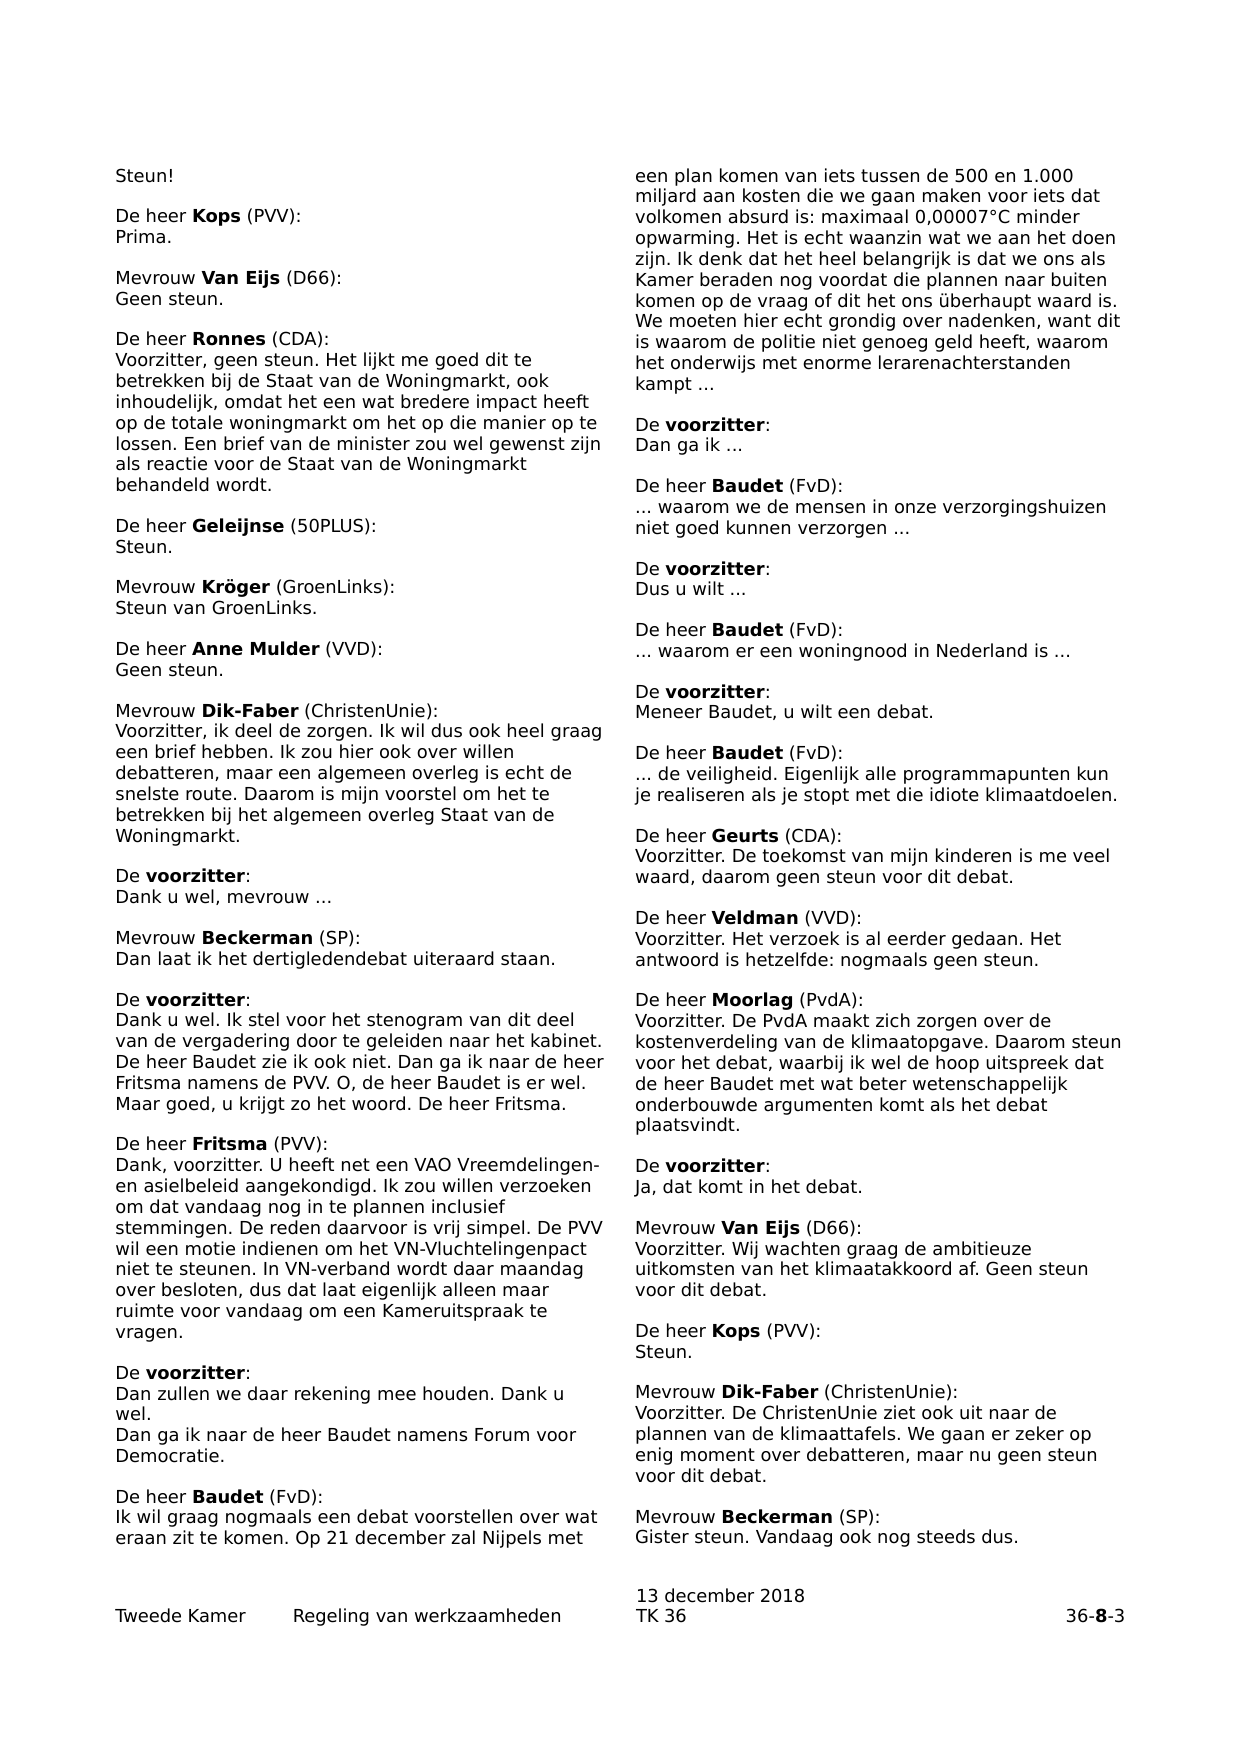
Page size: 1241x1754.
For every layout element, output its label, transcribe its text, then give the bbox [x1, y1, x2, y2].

text Geen steun. [115, 660, 605, 681]
text De heer Baudet (FvD): [635, 620, 1125, 641]
text Steun! [115, 165, 605, 186]
text Ja, dat komt in het debat. [635, 1177, 1125, 1198]
text Steun. [635, 1342, 1125, 1362]
text Dan ga ik naar de heer Baudet namens Forum voor Democratie. [115, 1425, 605, 1467]
text Voorzitter. Het verzoek is al eerder gedaan. Het antwoord is hetzelfde: nogmaals geen steun. [635, 929, 1125, 970]
text De heer Veldman (VVD): [635, 908, 1125, 929]
text Voorzitter. De PvdA maakt zich zorgen over de kostenverdeling van de klimaatopgave. Daarom steun voor het debat, waarbij ik wel de hoop uitspreek dat de heer Baudet met wat beter wetenschappelijk onderbouwde argumenten komt als het debat plaatsvindt. [635, 1011, 1125, 1136]
text De heer Ronnes (CDA): [115, 329, 605, 350]
text ... waarom er een woningnood in Nederland is ... [635, 641, 1125, 662]
text De heer Moorlag (PvdA): [635, 990, 1125, 1011]
text Mevrouw Beckerman (SP): [635, 1506, 1125, 1527]
text De heer Anne Mulder (VVD): [115, 639, 605, 660]
text Mevrouw Kröger (GroenLinks): [115, 577, 605, 598]
text Dus u wilt ... [635, 579, 1125, 600]
text Steun van GroenLinks. [115, 598, 605, 619]
text Dank u wel. Ik stel voor het stenogram van dit deel van de vergadering door te geleiden naar het kabinet. [115, 1010, 605, 1052]
text De heer Geurts (CDA): [635, 826, 1125, 846]
text De heer Kops (PVV): [635, 1321, 1125, 1342]
text De heer Geleijnse (50PLUS): [115, 516, 605, 537]
text Mevrouw Van Eijs (D66): [115, 268, 605, 288]
text Prima. [115, 227, 605, 248]
text De voorzitter: [115, 989, 605, 1010]
text De voorzitter: [115, 1362, 605, 1383]
text De heer Fritsma (PVV): [115, 1134, 605, 1155]
text De voorzitter: [635, 682, 1125, 702]
text De heer Baudet (FvD): [635, 743, 1125, 764]
text Mevrouw Dik-Faber (ChristenUnie): [115, 701, 605, 721]
text Ik wil graag nogmaals een debat voorstellen over wat eraan zit te komen. Op 21 december zal Nijpels met [115, 1507, 605, 1549]
text De voorzitter: [635, 1156, 1125, 1177]
text Voorzitter, ik deel de zorgen. Ik wil dus ook heel graag een brief hebben. Ik zou hier ook over willen debatteren, maar een algemeen overleg is echt de snelste route. Daarom is mijn voorstel om het te betrekken bij het algemeen overleg Staat van de Woningmarkt. [115, 721, 605, 846]
text De voorzitter: [635, 414, 1125, 435]
text De voorzitter: [635, 558, 1125, 579]
text Meneer Baudet, u wilt een debat. [635, 702, 1125, 723]
text De heer Baudet (FvD): [115, 1487, 605, 1507]
text ... waarom we de mensen in onze verzorgingshuizen niet goed kunnen verzorgen ... [635, 497, 1125, 538]
text Voorzitter. De toekomst van mijn kinderen is me veel waard, daarom geen steun voor dit debat. [635, 846, 1125, 888]
text ... de veiligheid. Eigenlijk alle programmapunten kun je realiseren als je stopt met die idiote klimaatdoelen. [635, 764, 1125, 806]
text Mevrouw Dik-Faber (ChristenUnie): [635, 1382, 1125, 1403]
text Dank, voorzitter. U heeft net een VAO Vreemdelingen- en asielbeleid aangekondigd. Ik zou willen verzoeken om dat vandaag nog in te plannen inclusief stemmingen. De reden daarvoor is vrij simpel. De PVV wil een motie indienen om het VN-Vluchtelingenpact niet te steunen. In VN-verband wordt daar maandag over besloten, dus dat laat eigenlijk alleen maar ruimte voor vandaag om een Kameruitspraak te vragen. [115, 1155, 605, 1342]
text Dank u wel, mevrouw ... [115, 887, 605, 908]
text De heer Baudet (FvD): [635, 476, 1125, 497]
text De heer Baudet zie ik ook niet. Dan ga ik naar de heer Fritsma namens de PVV. O, de heer Baudet is er wel. Maar goed, u krijgt zo het woord. De heer Fritsma. [115, 1052, 605, 1114]
text Dan ga ik ... [635, 435, 1125, 456]
text Voorzitter. Wij wachten graag de ambitieuze uitkomsten van het klimaatakkoord af. Geen steun voor dit debat. [635, 1238, 1125, 1301]
text Mevrouw Beckerman (SP): [115, 928, 605, 948]
text Dan laat ik het dertigledendebat uiteraard staan. [115, 948, 605, 969]
text een plan komen van iets tussen de 500 en 1.000 miljard aan kosten die we gaan maken voor iets dat volkomen absurd is: maximaal 0,00007°C minder opwarming. Het is echt waanzin wat we aan het doen zijn. Ik denk dat het heel belangrijk is dat we ons als Kamer beraden nog voordat die plannen naar buiten komen op de vraag of dit het ons überhaupt waard is. We moeten hier echt grondig over nadenken, want dit is waarom de politie niet genoeg geld heeft, waarom het onderwijs met enorme lerarenachterstanden kampt ... [635, 165, 1125, 394]
text Gister steun. Vandaag ook nog steeds dus. [635, 1527, 1125, 1548]
text Steun. [115, 537, 605, 557]
text Geen steun. [115, 288, 605, 309]
text Mevrouw Van Eijs (D66): [635, 1218, 1125, 1238]
text De heer Kops (PVV): [115, 206, 605, 227]
text Voorzitter. De ChristenUnie ziet ook uit naar de plannen van de klimaattafels. We gaan er zeker op enig moment over debatteren, maar nu geen steun voor dit debat. [635, 1403, 1125, 1486]
text Dan zullen we daar rekening mee houden. Dank u wel. [115, 1383, 605, 1425]
text De voorzitter: [115, 866, 605, 887]
text Voorzitter, geen steun. Het lijkt me goed dit te betrekken bij de Staat van de Woningmarkt, ook inhoudelijk, omdat het een wat bredere impact heeft op de totale woningmarkt om het op die manier op te lossen. Een brief van de minister zou wel gewenst zijn als reactie voor de Staat van de Woningmarkt behandeld wordt. [115, 350, 605, 496]
